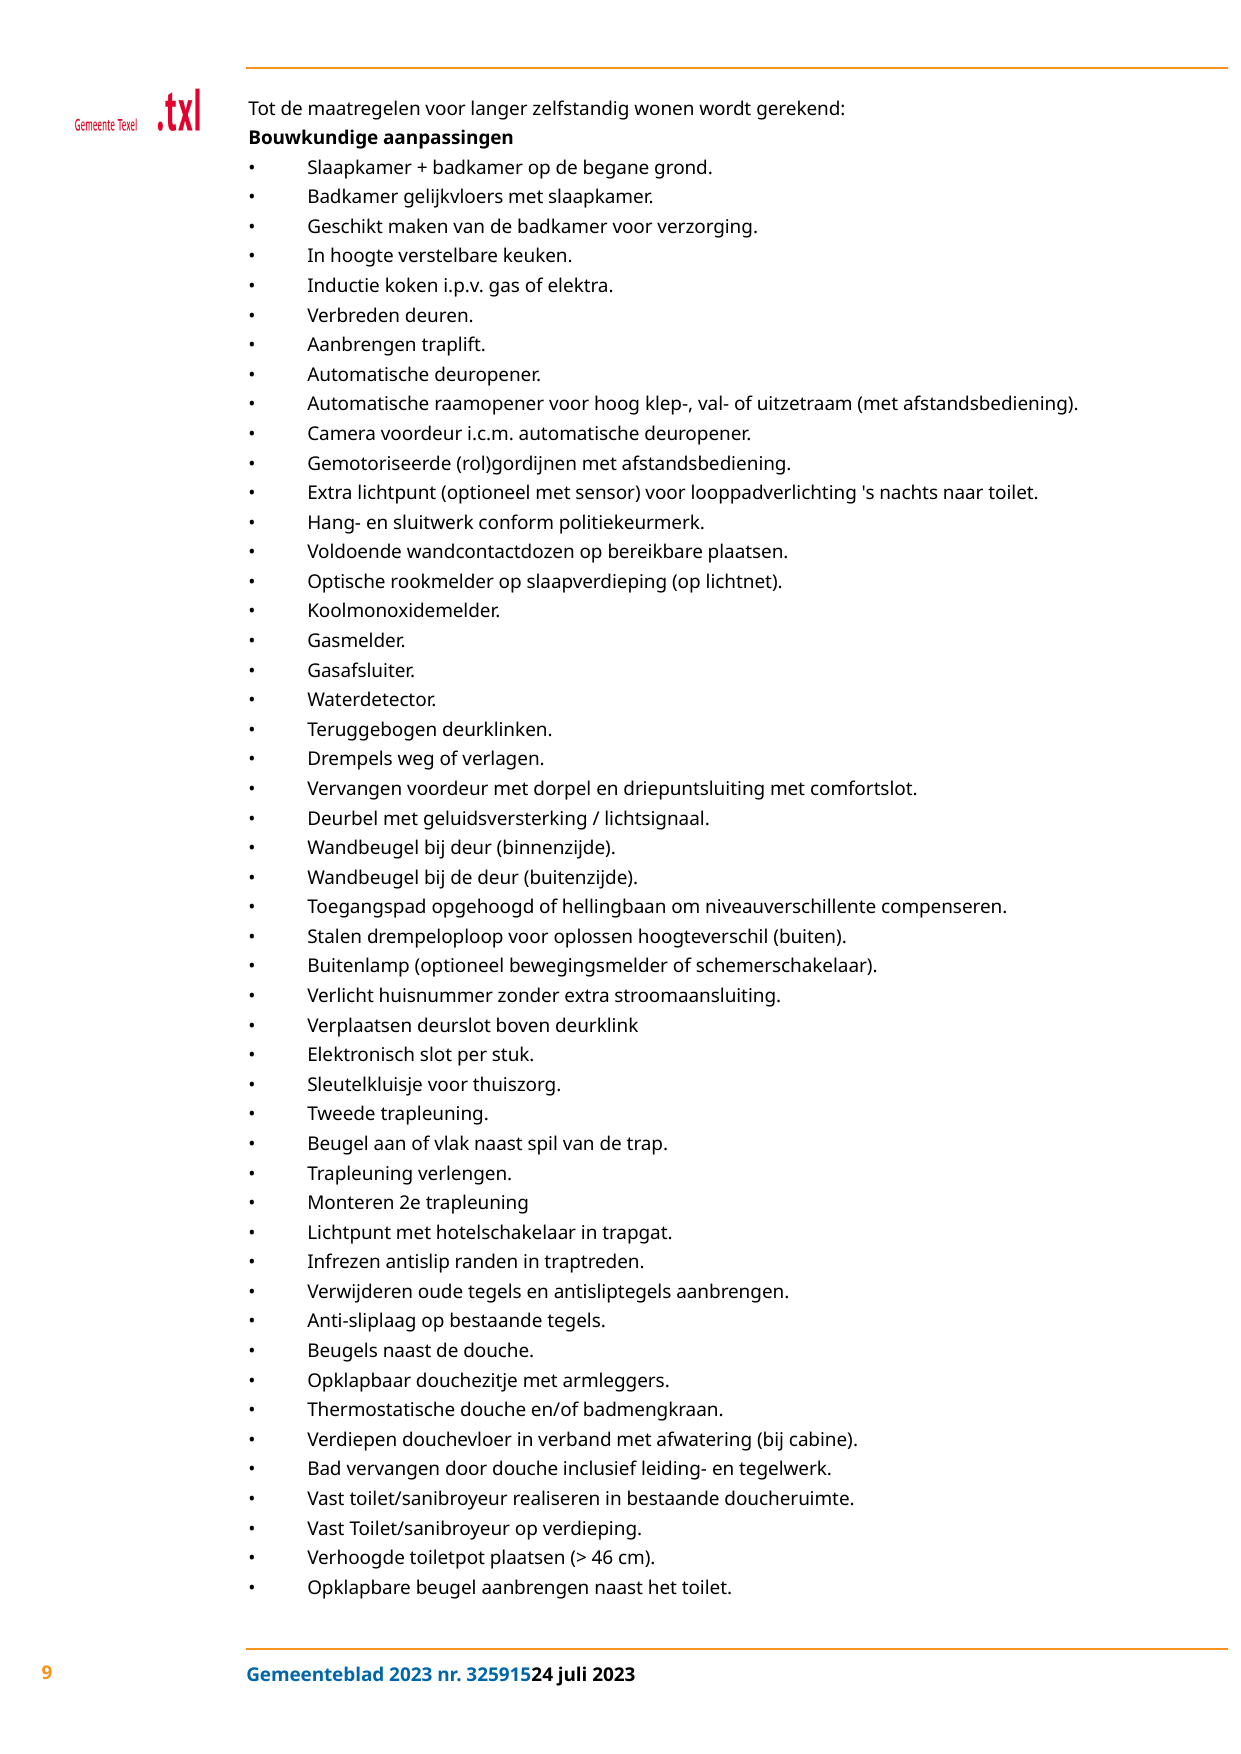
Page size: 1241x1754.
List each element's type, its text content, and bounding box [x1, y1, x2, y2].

list Verbreden deuren. [248, 302, 1152, 328]
text Tot de maatregelen voor langer zelfstandig wonen wordt gerekend: [248, 95, 1152, 121]
list Drempels weg of verlagen. [248, 746, 1152, 771]
list Deurbel met geluidsversterking / lichtsignaal. [248, 805, 1152, 831]
list Anti-sliplaag op bestaande tegels. [248, 1308, 1152, 1333]
list Toegangspad opgehoogd of hellingbaan om niveauverschillente compenseren. [248, 893, 1152, 919]
list Slaapkamer + badkamer op de begane grond. [248, 154, 1152, 180]
list Optische rookmelder op slaapverdieping (op lichtnet). [248, 568, 1152, 594]
list Tweede trapleuning. [248, 1101, 1152, 1126]
list In hoogte verstelbare keuken. [248, 243, 1152, 268]
list Lichtpunt met hotelschakelaar in trapgat. [248, 1219, 1152, 1245]
list Automatische raamopener voor hoog klep-, val- of uitzetraam (met afstandsbediening). [248, 391, 1152, 416]
list Buitenlamp (optioneel bewegingsmelder of schemerschakelaar). [248, 953, 1152, 978]
list Sleutelkluisje voor thuiszorg. [248, 1071, 1152, 1097]
list Extra lichtpunt (optioneel met sensor) voor looppadverlichting 's nachts naar toilet. [248, 479, 1152, 505]
picture [41, 47, 231, 172]
list Verhoogde toiletpot plaatsen (> 46 cm). [248, 1544, 1152, 1570]
list Wandbeugel bij de deur (buitenzijde). [248, 864, 1152, 890]
list Verlicht huisnummer zonder extra stroomaansluiting. [248, 982, 1152, 1008]
list Thermostatische douche en/of badmengkraan. [248, 1396, 1152, 1422]
list Bad vervangen door douche inclusief leiding- en tegelwerk. [248, 1456, 1152, 1481]
list Vast toilet/sanibroyeur realiseren in bestaande doucheruimte. [248, 1485, 1152, 1511]
list Inductie koken i.p.v. gas of elektra. [248, 272, 1152, 298]
list Gemotoriseerde (rol)gordijnen met afstandsbediening. [248, 450, 1152, 476]
list Waterdetector. [248, 686, 1152, 712]
list Infrezen antislip randen in traptreden. [248, 1248, 1152, 1274]
list Vast Toilet/sanibroyeur op verdieping. [248, 1515, 1152, 1541]
list Trapleuning verlengen. [248, 1160, 1152, 1186]
list Monteren 2e trapleuning [248, 1189, 1152, 1215]
text Bouwkundige aanpassingen [248, 124, 1152, 150]
list Hang- en sluitwerk conform politiekeurmerk. [248, 509, 1152, 535]
list Gasafsluiter. [248, 657, 1152, 683]
list Verwijderen oude tegels en antisliptegels aanbrengen. [248, 1278, 1152, 1304]
list Voldoende wandcontactdozen op bereikbare plaatsen. [248, 538, 1152, 564]
list Opklapbare beugel aanbrengen naast het toilet. [248, 1574, 1152, 1600]
list Geschikt maken van de badkamer voor verzorging. [248, 213, 1152, 239]
list Opklapbaar douchezitje met armleggers. [248, 1367, 1152, 1393]
list Verdiepen douchevloer in verband met afwatering (bij cabine). [248, 1426, 1152, 1452]
list Beugel aan of vlak naast spil van de trap. [248, 1130, 1152, 1156]
list Automatische deuropener. [248, 361, 1152, 387]
list Verplaatsen deurslot boven deurklink [248, 1012, 1152, 1038]
list Aanbrengen traplift. [248, 331, 1152, 357]
list Gasmelder. [248, 627, 1152, 653]
list Vervangen voordeur met dorpel en driepuntsluiting met comfortslot. [248, 775, 1152, 801]
list Camera voordeur i.c.m. automatische deuropener. [248, 420, 1152, 446]
list Stalen drempeloploop voor oplossen hoogteverschil (buiten). [248, 923, 1152, 949]
list Beugels naast de douche. [248, 1337, 1152, 1363]
list Elektronisch slot per stuk. [248, 1041, 1152, 1067]
list Teruggebogen deurklinken. [248, 716, 1152, 742]
list Koolmonoxidemelder. [248, 598, 1152, 623]
list Wandbeugel bij deur (binnenzijde). [248, 834, 1152, 860]
list Badkamer gelijkvloers met slaapkamer. [248, 183, 1152, 209]
